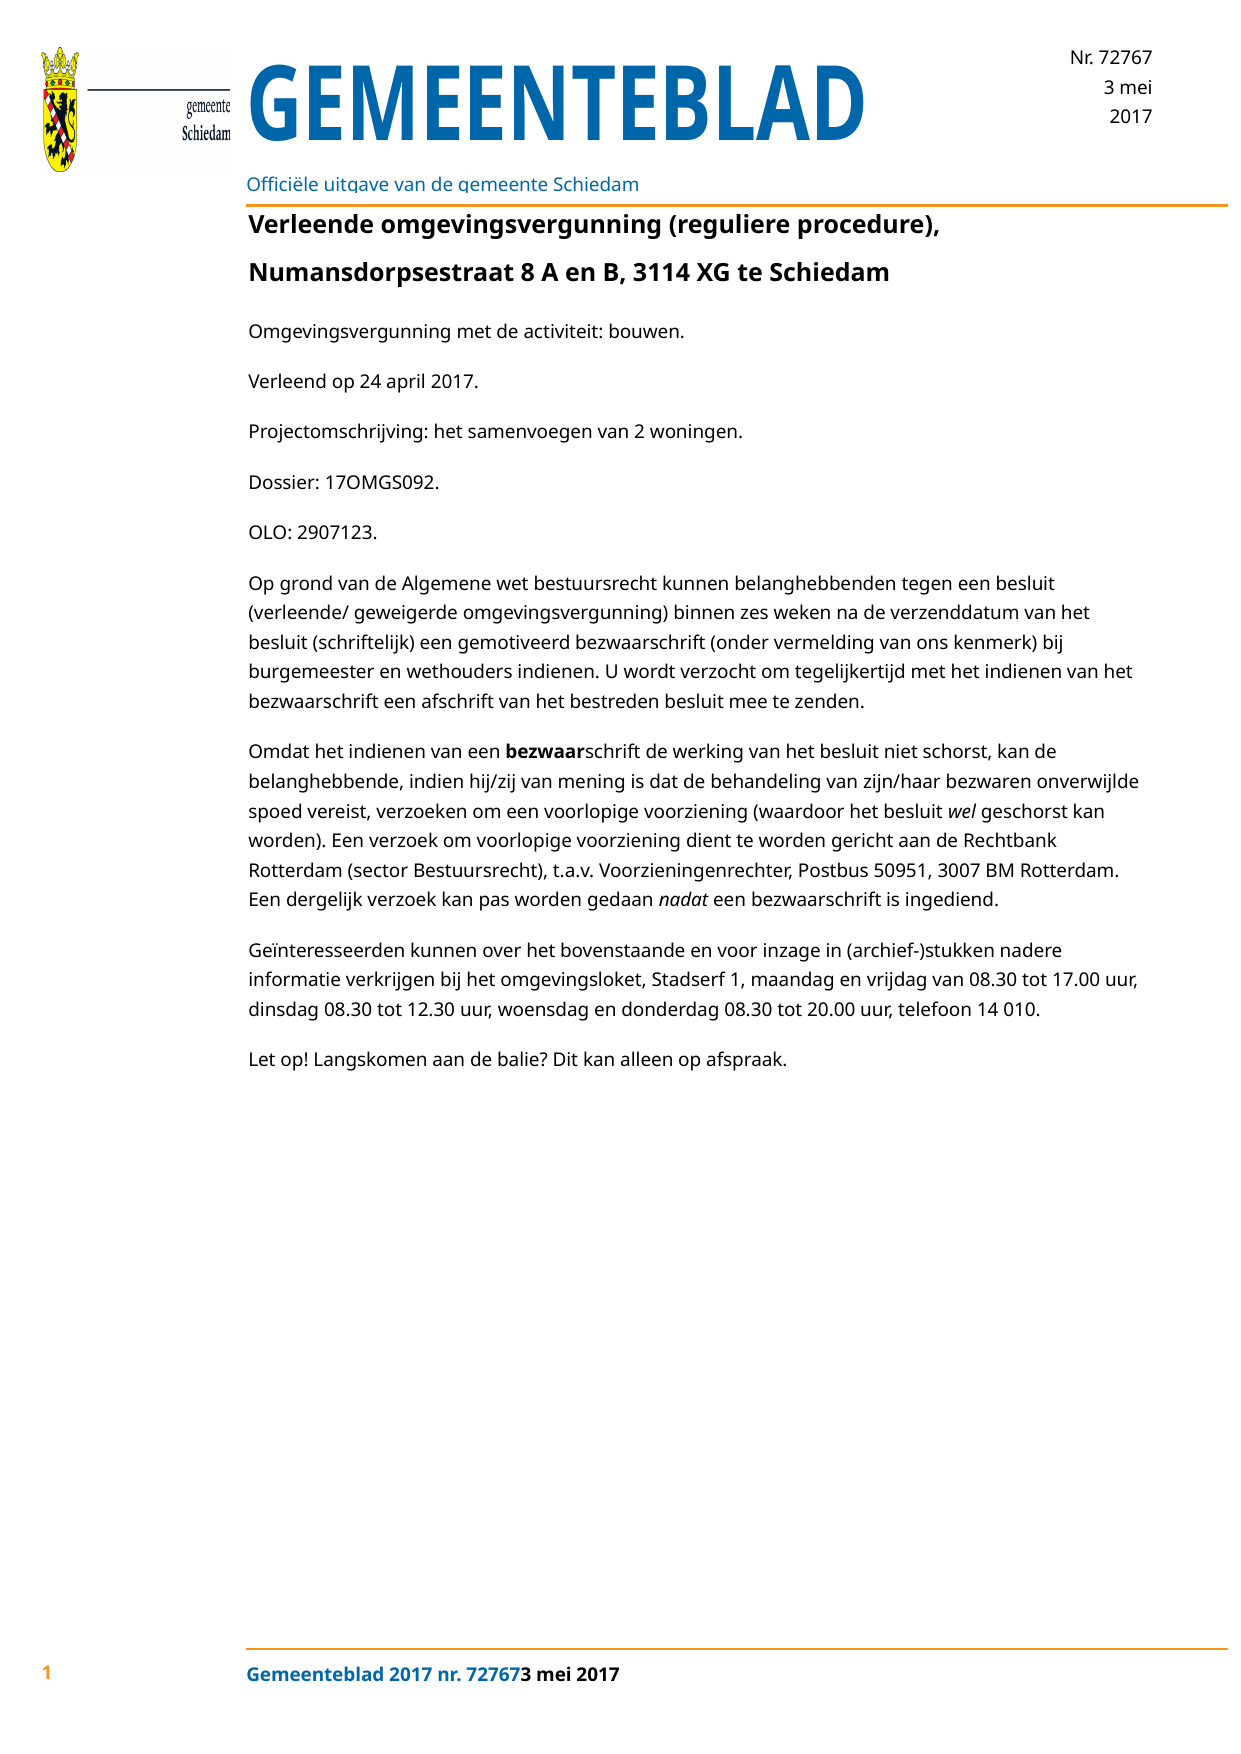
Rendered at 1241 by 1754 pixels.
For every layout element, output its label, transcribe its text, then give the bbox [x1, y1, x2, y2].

text Omdat het indienen van een bezwaarschrift de werking van het besluit niet schorst, kan de belanghebbende, indien hij/zij van mening is dat de behandeling van zijn/haar bezwaren onverwijlde spoed vereist, verzoeken om een voorlopige voorziening (waardoor het besluit wel geschorst kan worden). Een verzoek om voorlopige voorziening dient te worden gericht aan de Rechtbank Rotterdam (sector Bestuursrecht), t.a.v. Voorzieningenrechter, Postbus 50951, 3007 BM Rotterdam. Een dergelijk verzoek kan pas worden gedaan nadat een bezwaarschrift is ingediend. [248, 739, 1152, 912]
text Geïnteresseerden kunnen over het bovenstaande en voor inzage in (archief-)stukken nadere informatie verkrijgen bij het omgevingsloket, Stadserf 1, maandag en vrijdag van 08.30 tot 17.00 uur, dinsdag 08.30 tot 12.30 uur, woensdag en donderdag 08.30 tot 20.00 uur, telefoon 14 010. [248, 937, 1152, 1022]
text Let op! Langskomen aan de balie? Dit kan alleen op afspraak. [248, 1047, 1152, 1072]
text Omgevingsvergunning met de activiteit: bouwen. [248, 318, 1152, 344]
text OLO: 2907123. [248, 519, 1152, 545]
text Verleend op 24 april 2017. [248, 368, 1152, 394]
text Op grond van de Algemene wet bestuursrecht kunnen belanghebbenden tegen een besluit (verleende/ geweigerde omgevingsvergunning) binnen zes weken na de verzenddatum van het besluit (schriftelijk) een gemotiveerd bezwaarschrift (onder vermelding van ons kenmerk) bij burgemeester en wethouders indienen. U wordt verzocht om tegelijkertijd met het indienen van het bezwaarschrift een afschrift van het bestreden besluit mee te zenden. [248, 570, 1152, 714]
text Verleende omgevingsvergunning (reguliere procedure), Numansdorpsestraat 8 A en B, 3114 XG te Schiedam [248, 207, 1152, 288]
text Projectomschrijving: het samenvoegen van 2 woningen. [248, 419, 1152, 444]
picture [41, 47, 231, 172]
text Dossier: 17OMGS092. [248, 469, 1152, 495]
